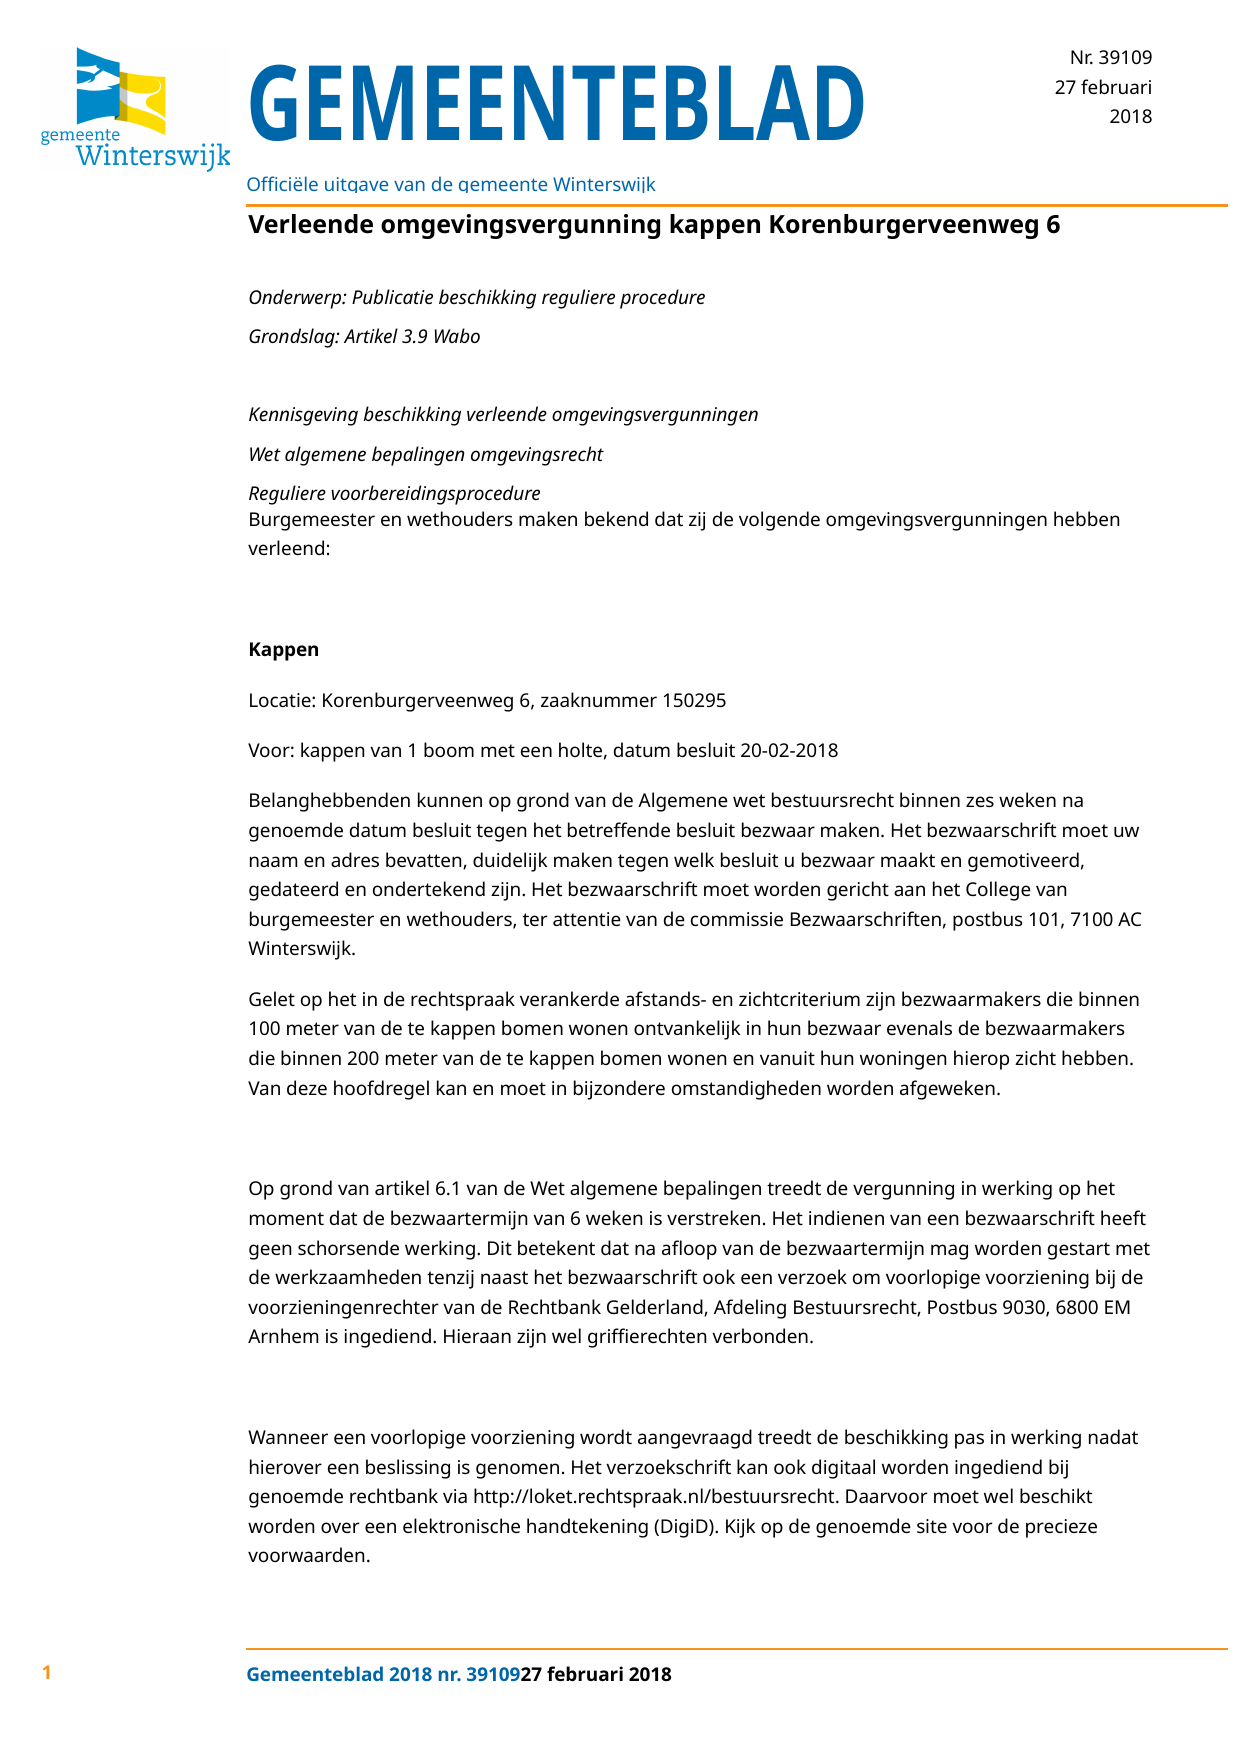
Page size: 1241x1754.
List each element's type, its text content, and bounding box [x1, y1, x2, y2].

text Burgemeester en wethouders maken bekend dat zij de volgende omgevingsvergunningen hebben verleend: [248, 506, 1152, 561]
text Op grond van artikel 6.1 van de Wet algemene bepalingen treedt de vergunning in werking op het moment dat de bezwaartermijn van 6 weken is verstreken. Het indienen van een bezwaarschrift heeft geen schorsende werking. Dit betekent dat na afloop van de bezwaartermijn mag worden gestart met de werkzaamheden tenzij naast het bezwaarschrift ook een verzoek om voorlopige voorziening bij de voorzieningenrechter van de Rechtbank Gelderland, Afdeling Bestuursrecht, Postbus 9030, 6800 EM Arnhem is ingediend. Hieraan zijn wel griffierechten verbonden. [248, 1176, 1152, 1349]
picture [41, 47, 231, 172]
text Wet algemene bepalingen omgevingsrecht [248, 441, 1152, 467]
text Voor: kappen van 1 boom met een holte, datum besluit 20-02-2018 [248, 737, 1152, 763]
text Grondslag: Artikel 3.9 Wabo [248, 323, 1152, 349]
text Onderwerp: Publicatie beschikking reguliere procedure [248, 284, 1152, 309]
text Gelet op het in de rechtspraak verankerde afstands- en zichtcriterium zijn bezwaarmakers die binnen 100 meter van de te kappen bomen wonen ontvankelijk in hun bezwaar evenals de bezwaarmakers die binnen 200 meter van de te kappen bomen wonen en vanuit hun woningen hierop zicht hebben. Van deze hoofdregel kan en moet in bijzondere omstandigheden worden afgeweken. [248, 986, 1152, 1100]
text Belanghebbenden kunnen op grond van de Algemene wet bestuursrecht binnen zes weken na genoemde datum besluit tegen het betreffende besluit bezwaar maken. Het bezwaarschrift moet uw naam en adres bevatten, duidelijk maken tegen welk besluit u bezwaar maakt en gemotiveerd, gedateerd en ondertekend zijn. Het bezwaarschrift moet worden gericht aan het College van burgemeester en wethouders, ter attentie van de commissie Bezwaarschriften, postbus 101, 7100 AC Winterswijk. [248, 788, 1152, 961]
text Verleende omgevingsvergunning kappen Korenburgerveenweg 6 [248, 207, 1152, 241]
text Locatie: Korenburgerveenweg 6, zaaknummer 150295 [248, 687, 1152, 712]
picture [225, 153, 231, 162]
text Kappen [248, 636, 1152, 662]
text Kennisgeving beschikking verleende omgevingsvergunningen [248, 402, 1152, 427]
text Reguliere voorbereidingsprocedure [248, 480, 1152, 506]
text Wanneer een voorlopige voorziening wordt aangevraagd treedt de beschikking pas in werking nadat hierover een beslissing is genomen. Het verzoekschrift kan ook digitaal worden ingediend bij genoemde rechtbank via http://loket.rechtspraak.nl/bestuursrecht. Daarvoor moet wel beschikt worden over een elektronische handtekening (DigiD). Kijk op de genoemde site voor de precieze voorwaarden. [248, 1424, 1152, 1568]
